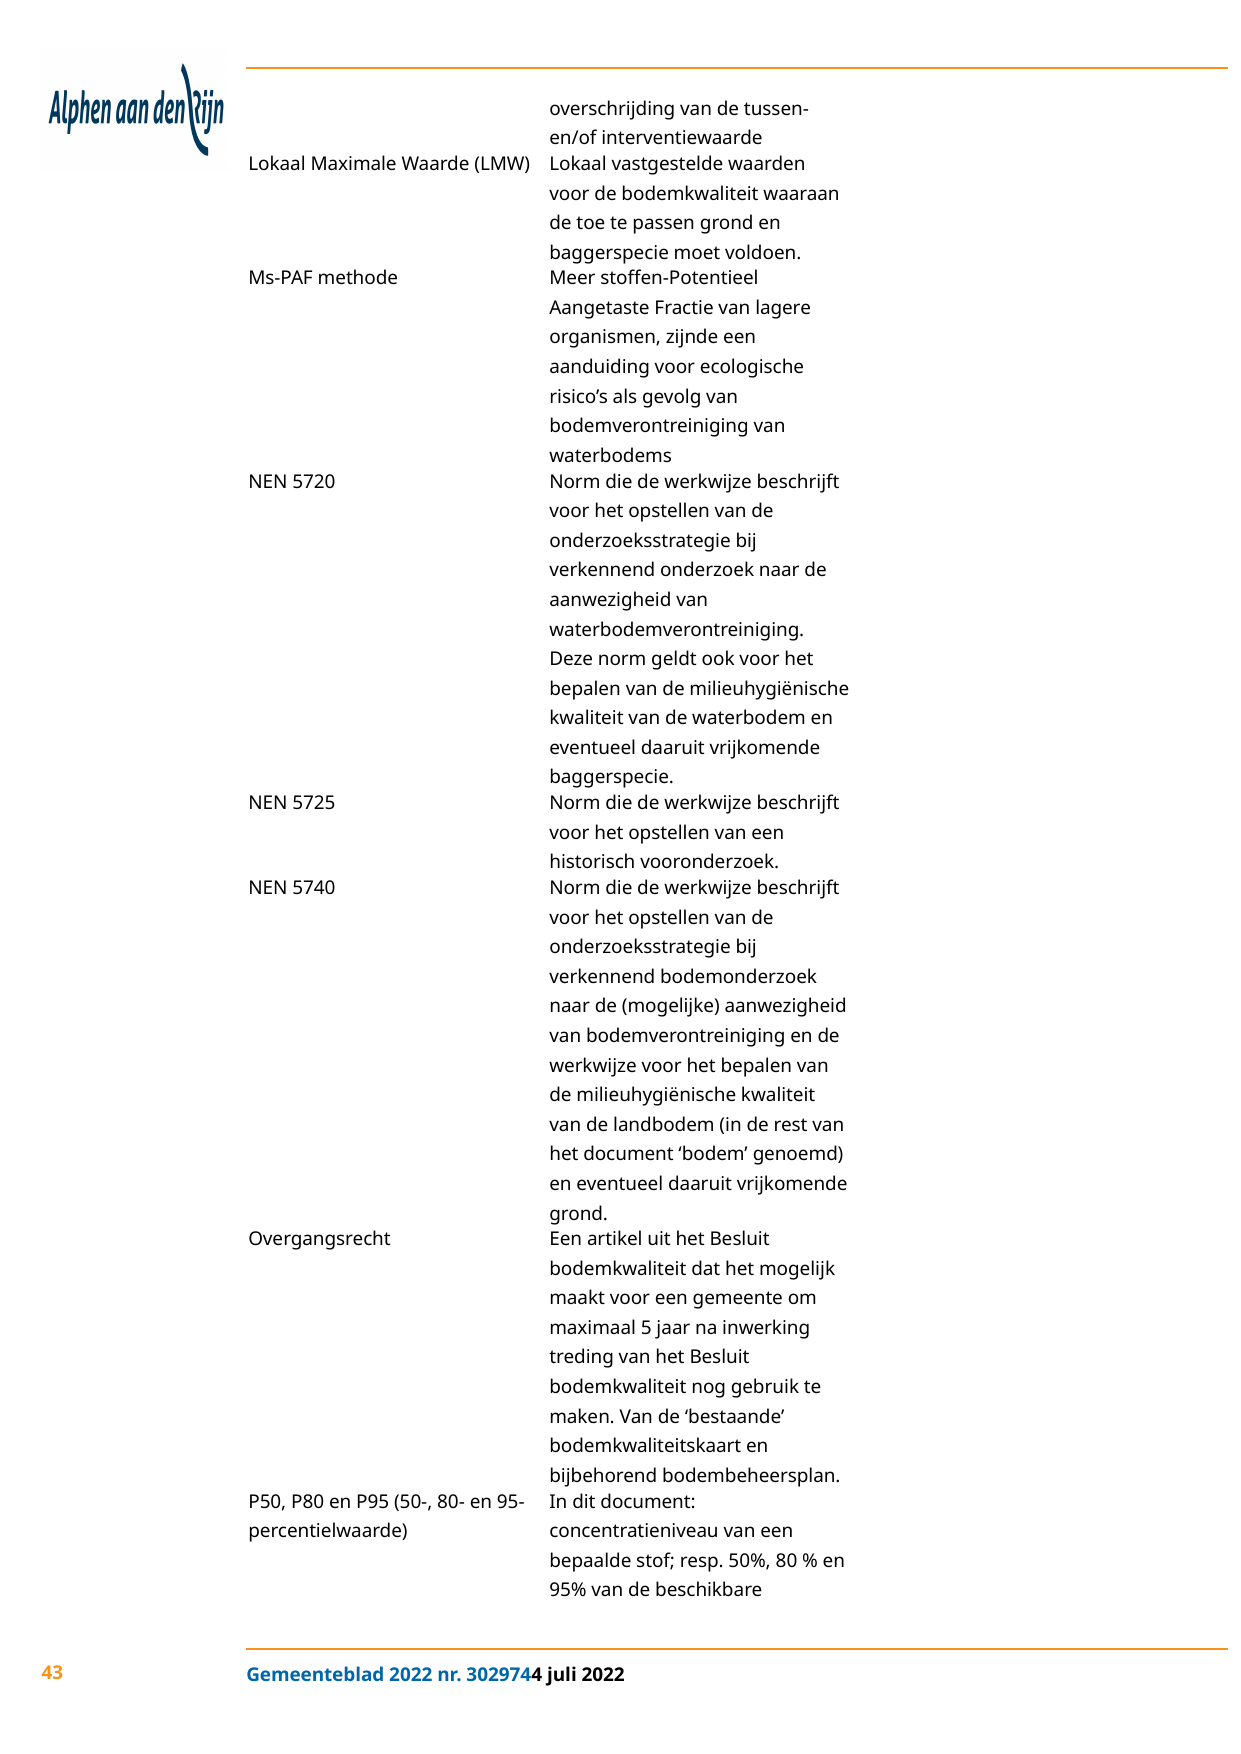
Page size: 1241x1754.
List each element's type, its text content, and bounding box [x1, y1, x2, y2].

table_cell NEN 5720 [248, 468, 549, 789]
table_cell [248, 95, 549, 150]
picture [41, 47, 231, 172]
table_cell Norm die de werkwijze beschrijft voor het opstellen van de onderzoeksstrategie bij verkennend onderzoek naar de aanwezigheid van waterbodemverontreiniging. Deze norm geldt ook voor het bepalen van de milieuhygiënische kwaliteit van de waterbodem en eventueel daaruit vrijkomende baggerspecie. [549, 468, 850, 789]
table_cell Meer stoffen-Potentieel Aangetaste Fractie van lagere organismen, zijnde een aanduiding voor ecologische risico’s als gevolg van bodemverontreiniging van waterbodems [549, 265, 850, 468]
table_cell NEN 5740 [248, 874, 549, 1225]
table_cell Norm die de werkwijze beschrijft voor het opstellen van de onderzoeksstrategie bij verkennend bodemonderzoek naar de (mogelijke) aanwezigheid van bodemverontreiniging en de werkwijze voor het bepalen van de milieuhygiënische kwaliteit van de landbodem (in de rest van het document ‘bodem’ genoemd) en eventueel daaruit vrijkomende grond. [549, 874, 850, 1225]
table_cell Overgangsrecht [248, 1225, 549, 1488]
table_cell Ms-PAF methode [248, 265, 549, 468]
table_cell Een artikel uit het Besluit bodemkwaliteit dat het mogelijk maakt voor een gemeente om maximaal 5 jaar na inwerking treding van het Besluit bodemkwaliteit nog gebruik te maken. Van de ‘bestaande’ bodemkwaliteitskaart en bijbehorend bodembeheersplan. [549, 1225, 850, 1488]
table_cell Lokaal Maximale Waarde (LMW) [248, 150, 549, 264]
table_cell overschrijding van de tussen- en/of interventiewaarde [549, 95, 850, 150]
table_cell NEN 5725 [248, 789, 549, 874]
table_cell P50, P80 en P95 (50-, 80- en 95-percentielwaarde) [248, 1488, 549, 1602]
table_cell Norm die de werkwijze beschrijft voor het opstellen van een historisch vooronderzoek. [549, 789, 850, 874]
table_cell In dit document: concentratieniveau van een bepaalde stof; resp. 50%, 80 % en 95% van de beschikbare [549, 1488, 850, 1602]
table_cell Lokaal vastgestelde waarden voor de bodemkwaliteit waaraan de toe te passen grond en baggerspecie moet voldoen. [549, 150, 850, 264]
